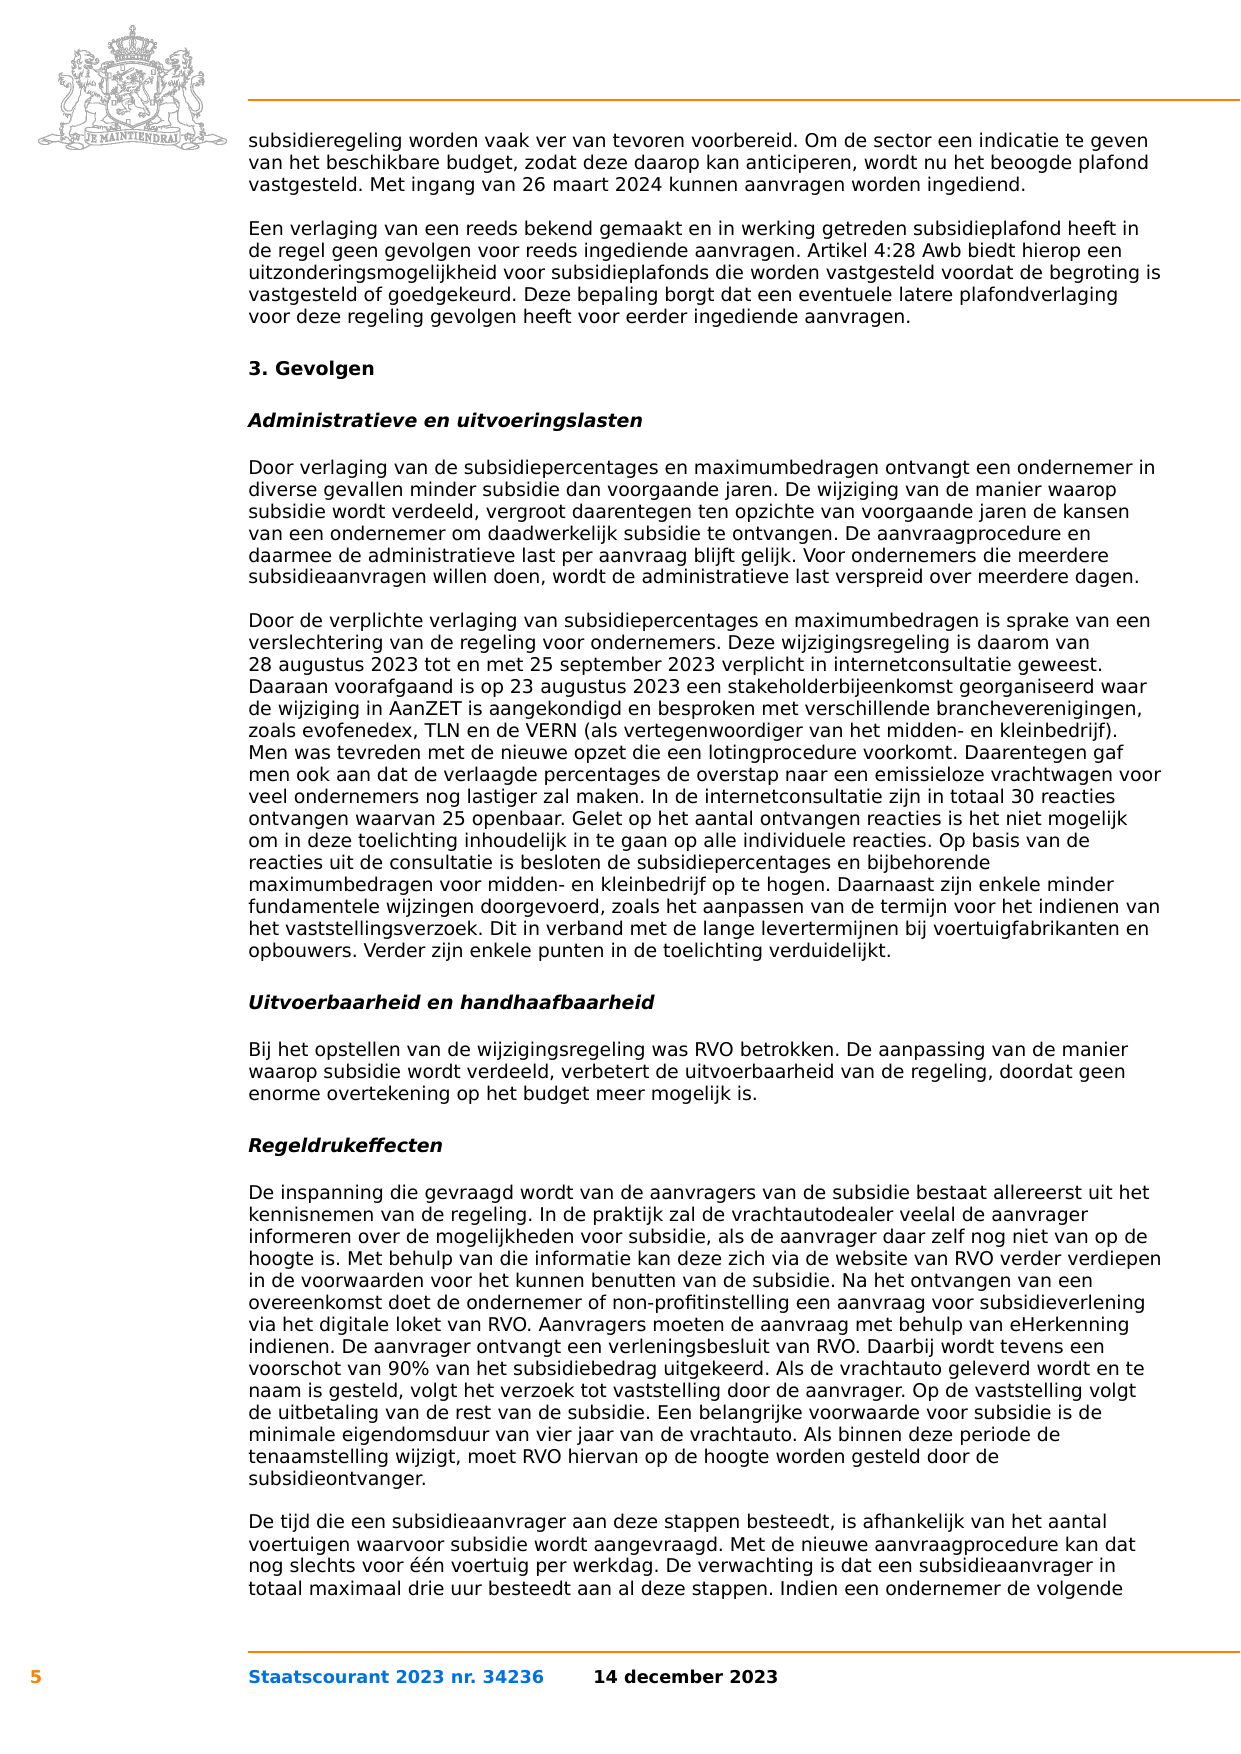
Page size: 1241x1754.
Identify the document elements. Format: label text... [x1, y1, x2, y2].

subtitle Regeldrukeffecten [248, 1135, 1163, 1157]
subtitle Administratieve en uitvoeringslasten [248, 409, 1163, 432]
text De tijd die een subsidieaanvrager aan deze stappen besteedt, is afhankelijk van het aantal voertuigen waarvoor subsidie wordt aangevraagd. Met de nieuwe aanvraagprocedure kan dat nog slechts voor één voertuig per werkdag. De verwachting is dat een subsidieaanvrager in totaal maximaal drie uur besteedt aan al deze stappen. Indien een ondernemer de volgende [248, 1511, 1163, 1599]
text Een verlaging van een reeds bekend gemaakt en in werking getreden subsidieplafond heeft in de regel geen gevolgen voor reeds ingediende aanvragen. Artikel 4:28 Awb biedt hierop een uitzonderingsmogelijkheid voor subsidieplafonds die worden vastgesteld voordat de begroting is vastgesteld of goedgekeurd. Deze bepaling borgt dat een eventuele latere plafondverlaging voor deze regeling gevolgen heeft voor eerder ingediende aanvragen. [248, 218, 1163, 328]
text Door de verplichte verlaging van subsidiepercentages en maximumbedragen is sprake van een verslechtering van de regeling voor ondernemers. Deze wijzigingsregeling is daarom van 28 augustus 2023 tot en met 25 september 2023 verplicht in internetconsultatie geweest. Daaraan voorafgaand is op 23 augustus 2023 een stakeholderbijeenkomst georganiseerd waar de wijziging in AanZET is aangekondigd en besproken met verschillende brancheverenigingen, zoals evofenedex, TLN en de VERN (als vertegenwoordiger van het midden- en kleinbedrijf). Men was tevreden met de nieuwe opzet die een lotingprocedure voorkomt. Daarentegen gaf men ook aan dat de verlaagde percentages de overstap naar een emissieloze vrachtwagen voor veel ondernemers nog lastiger zal maken. In de internetconsultatie zijn in totaal 30 reacties ontvangen waarvan 25 openbaar. Gelet op het aantal ontvangen reacties is het niet mogelijk om in deze toelichting inhoudelijk in te gaan op alle individuele reacties. Op basis van de reacties uit de consultatie is besloten de subsidiepercentages en bijbehorende maximumbedragen voor midden- en kleinbedrijf op te hogen. Daarnaast zijn enkele minder fundamentele wijzingen doorgevoerd, zoals het aanpassen van de termijn voor het indienen van het vaststellingsverzoek. Dit in verband met de lange levertermijnen bij voertuigfabrikanten en opbouwers. Verder zijn enkele punten in de toelichting verduidelijkt. [248, 610, 1163, 962]
text De inspanning die gevraagd wordt van de aanvragers van de subsidie bestaat allereerst uit het kennisnemen van de regeling. In de praktijk zal de vrachtautodealer veelal de aanvrager informeren over de mogelijkheden voor subsidie, als de aanvrager daar zelf nog niet van op de hoogte is. Met behulp van die informatie kan deze zich via de website van RVO verder verdiepen in de voorwaarden voor het kunnen benutten van de subsidie. Na het ontvangen van een overeenkomst doet de ondernemer of non-profitinstelling een aanvraag voor subsidieverlening via het digitale loket van RVO. Aanvragers moeten de aanvraag met behulp van eHerkenning indienen. De aanvrager ontvangt een verleningsbesluit van RVO. Daarbij wordt tevens een voorschot van 90% van het subsidiebedrag uitgekeerd. Als de vrachtauto geleverd wordt en te naam is gesteld, volgt het verzoek tot vaststelling door de aanvrager. Op de vaststelling volgt de uitbetaling van de rest van de subsidie. Een belangrijke voorwaarde voor subsidie is de minimale eigendomsduur van vier jaar van de vrachtauto. Als binnen deze periode de tenaamstelling wijzigt, moet RVO hiervan op de hoogte worden gesteld door de subsidieontvanger. [248, 1182, 1163, 1489]
picture [38, 25, 227, 150]
subtitle Uitvoerbaarheid en handhaafbaarheid [248, 992, 1163, 1014]
text Door verlaging van de subsidiepercentages en maximumbedragen ontvangt een ondernemer in diverse gevallen minder subsidie dan voorgaande jaren. De wijziging van de manier waarop subsidie wordt verdeeld, vergroot daarentegen ten opzichte van voorgaande jaren de kansen van een ondernemer om daadwerkelijk subsidie te ontvangen. De aanvraagprocedure en daarmee de administratieve last per aanvraag blijft gelijk. Voor ondernemers die meerdere subsidieaanvragen willen doen, wordt de administratieve last verspreid over meerdere dagen. [248, 457, 1163, 588]
text subsidieregeling worden vaak ver van tevoren voorbereid. Om de sector een indicatie te geven van het beschikbare budget, zodat deze daarop kan anticiperen, wordt nu het beoogde plafond vastgesteld. Met ingang van 26 maart 2024 kunnen aanvragen worden ingediend. [248, 130, 1163, 196]
subtitle 3. Gevolgen [248, 358, 1163, 379]
text Bij het opstellen van de wijzigingsregeling was RVO betrokken. De aanpassing van de manier waarop subsidie wordt verdeeld, verbetert de uitvoerbaarheid van de regeling, doordat geen enorme overtekening op het budget meer mogelijk is. [248, 1039, 1163, 1105]
